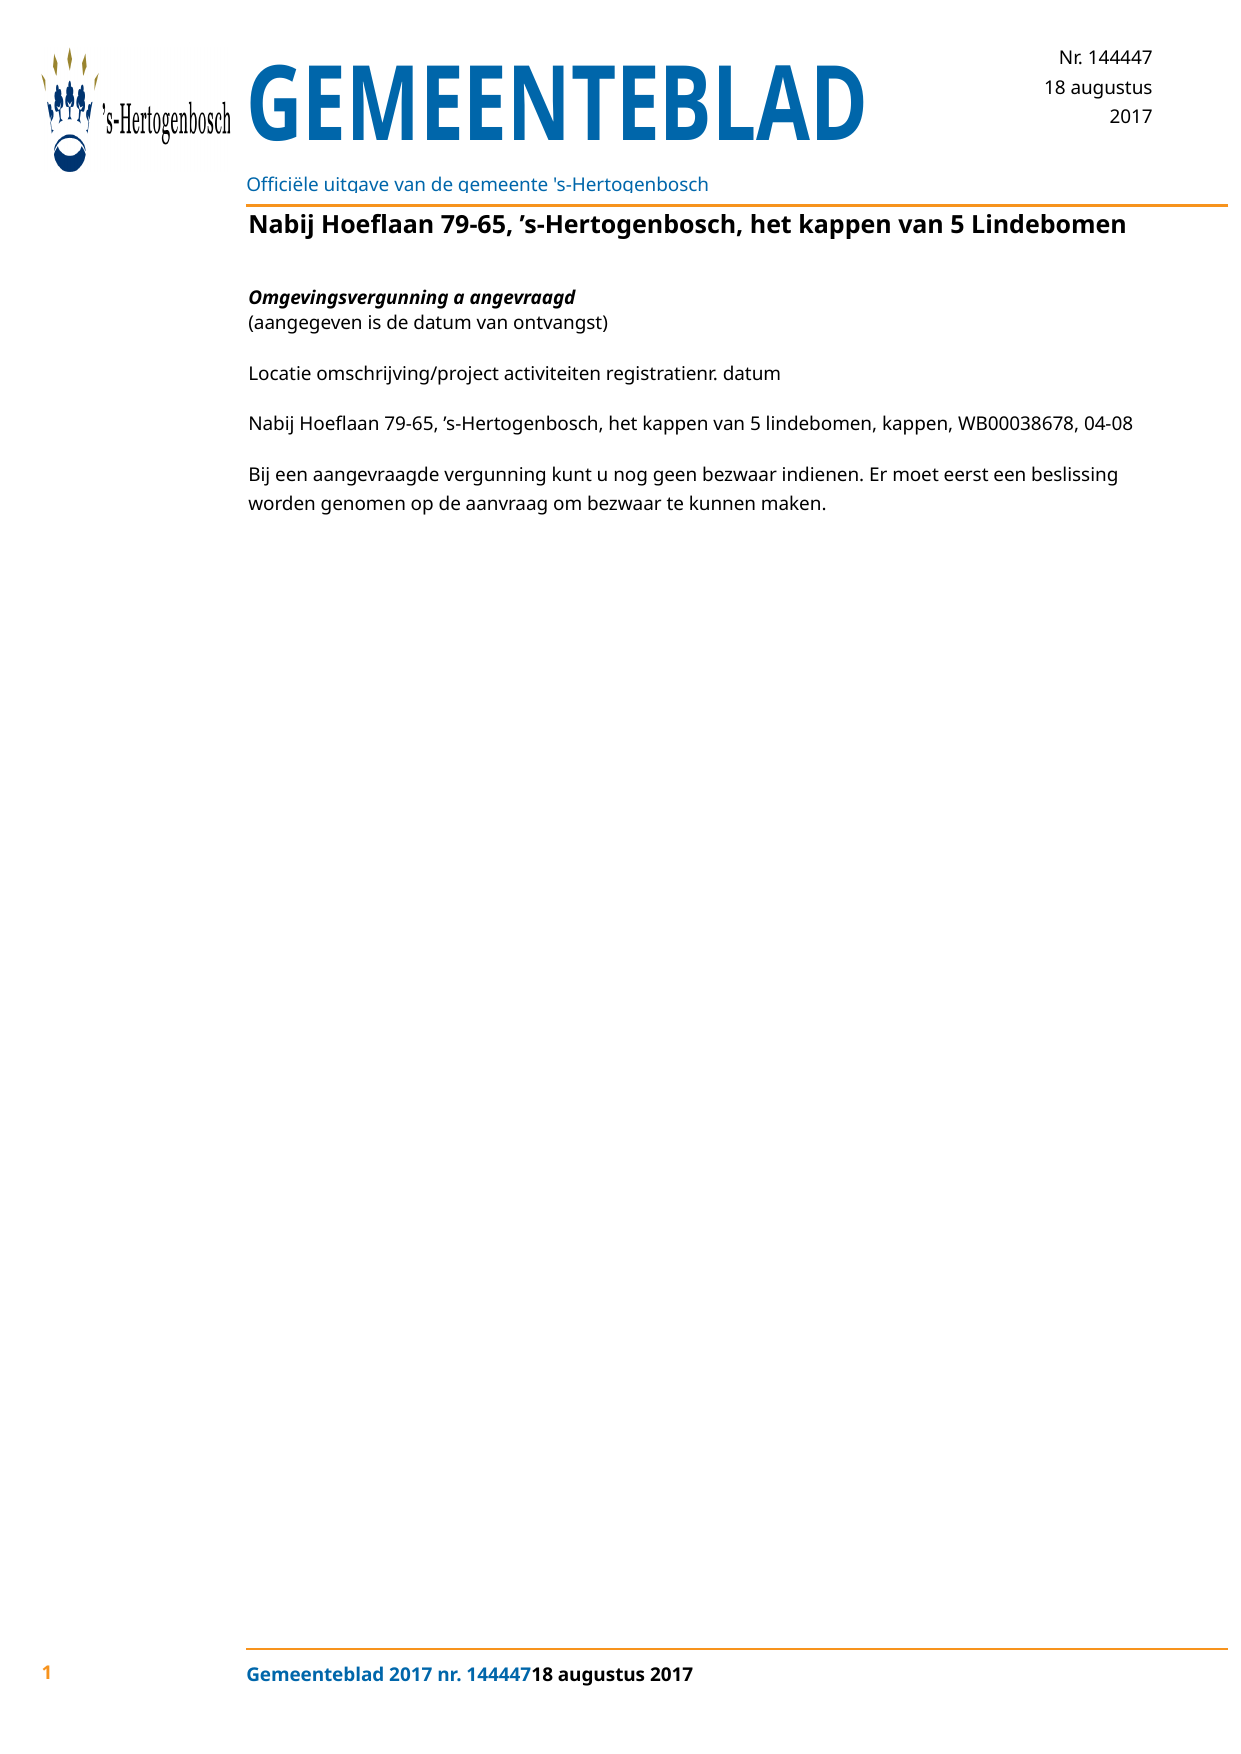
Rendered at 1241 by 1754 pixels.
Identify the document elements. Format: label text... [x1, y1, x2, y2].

text Omgevingsvergunning a angevraagd [248, 284, 1152, 309]
text Nabij Hoeflaan 79-65, ’s-Hertogenbosch, het kappen van 5 lindebomen, kappen, WB00038678, 04-08 [248, 410, 1152, 436]
text Locatie omschrijving/project activiteiten registratienr. datum [248, 360, 1152, 386]
text Nabij Hoeflaan 79-65, ’s-Hertogenbosch, het kappen van 5 Lindebomen [248, 207, 1152, 241]
text (aangegeven is de datum van ontvangst) [248, 309, 1152, 335]
picture [41, 47, 231, 172]
text Bij een aangevraagde vergunning kunt u nog geen bezwaar indienen. Er moet eerst een beslissing worden genomen op de aanvraag om bezwaar te kunnen maken. [248, 461, 1152, 516]
